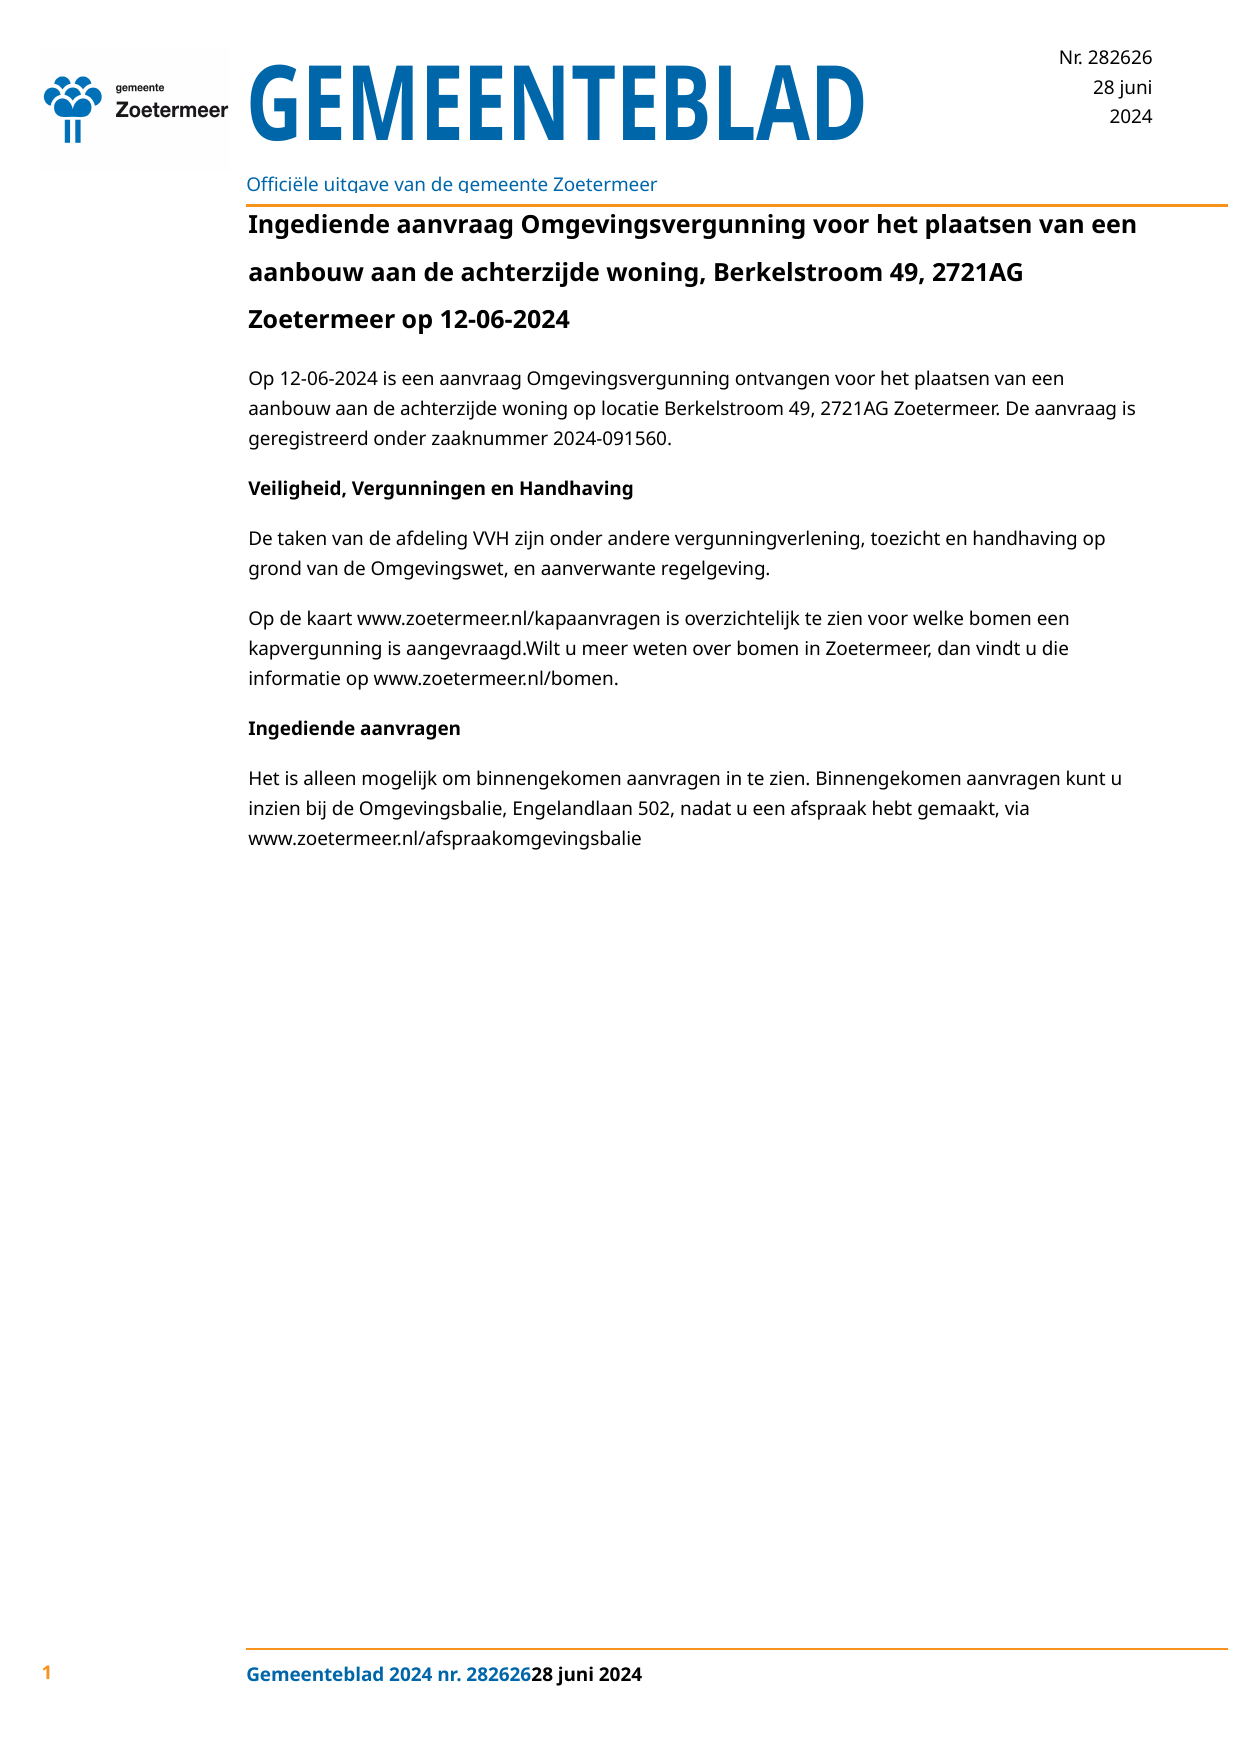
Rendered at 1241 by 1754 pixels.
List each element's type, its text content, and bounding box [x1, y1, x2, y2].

picture [41, 47, 231, 172]
text Op de kaart www.zoetermeer.nl/kapaanvragen is overzichtelijk te zien voor welke bomen een kapvergunning is aangevraagd.Wilt u meer weten over bomen in Zoetermeer, dan vindt u die informatie op www.zoetermeer.nl/bomen. [248, 606, 1152, 690]
text De taken van de afdeling VVH zijn onder andere vergunningverlening, toezicht en handhaving op grond van de Omgevingswet, en aanverwante regelgeving. [248, 526, 1152, 581]
text Veiligheid, Vergunningen en Handhaving [248, 475, 1152, 501]
text Ingediende aanvragen [248, 715, 1152, 741]
text Ingediende aanvraag Omgevingsvergunning voor het plaatsen van een aanbouw aan de achterzijde woning, Berkelstroom 49, 2721AG Zoetermeer op 12-06-2024 [248, 207, 1152, 336]
text Het is alleen mogelijk om binnengekomen aanvragen in te zien. Binnengekomen aanvragen kunt u inzien bij de Omgevingsbalie, Engelandlaan 502, nadat u een afspraak hebt gemaakt, via www.zoetermeer.nl/afspraakomgevingsbalie [248, 766, 1152, 850]
text Op 12-06-2024 is een aanvraag Omgevingsvergunning ontvangen voor het plaatsen van een aanbouw aan de achterzijde woning op locatie Berkelstroom 49, 2721AG Zoetermeer. De aanvraag is geregistreerd onder zaaknummer 2024-091560. [248, 366, 1152, 450]
